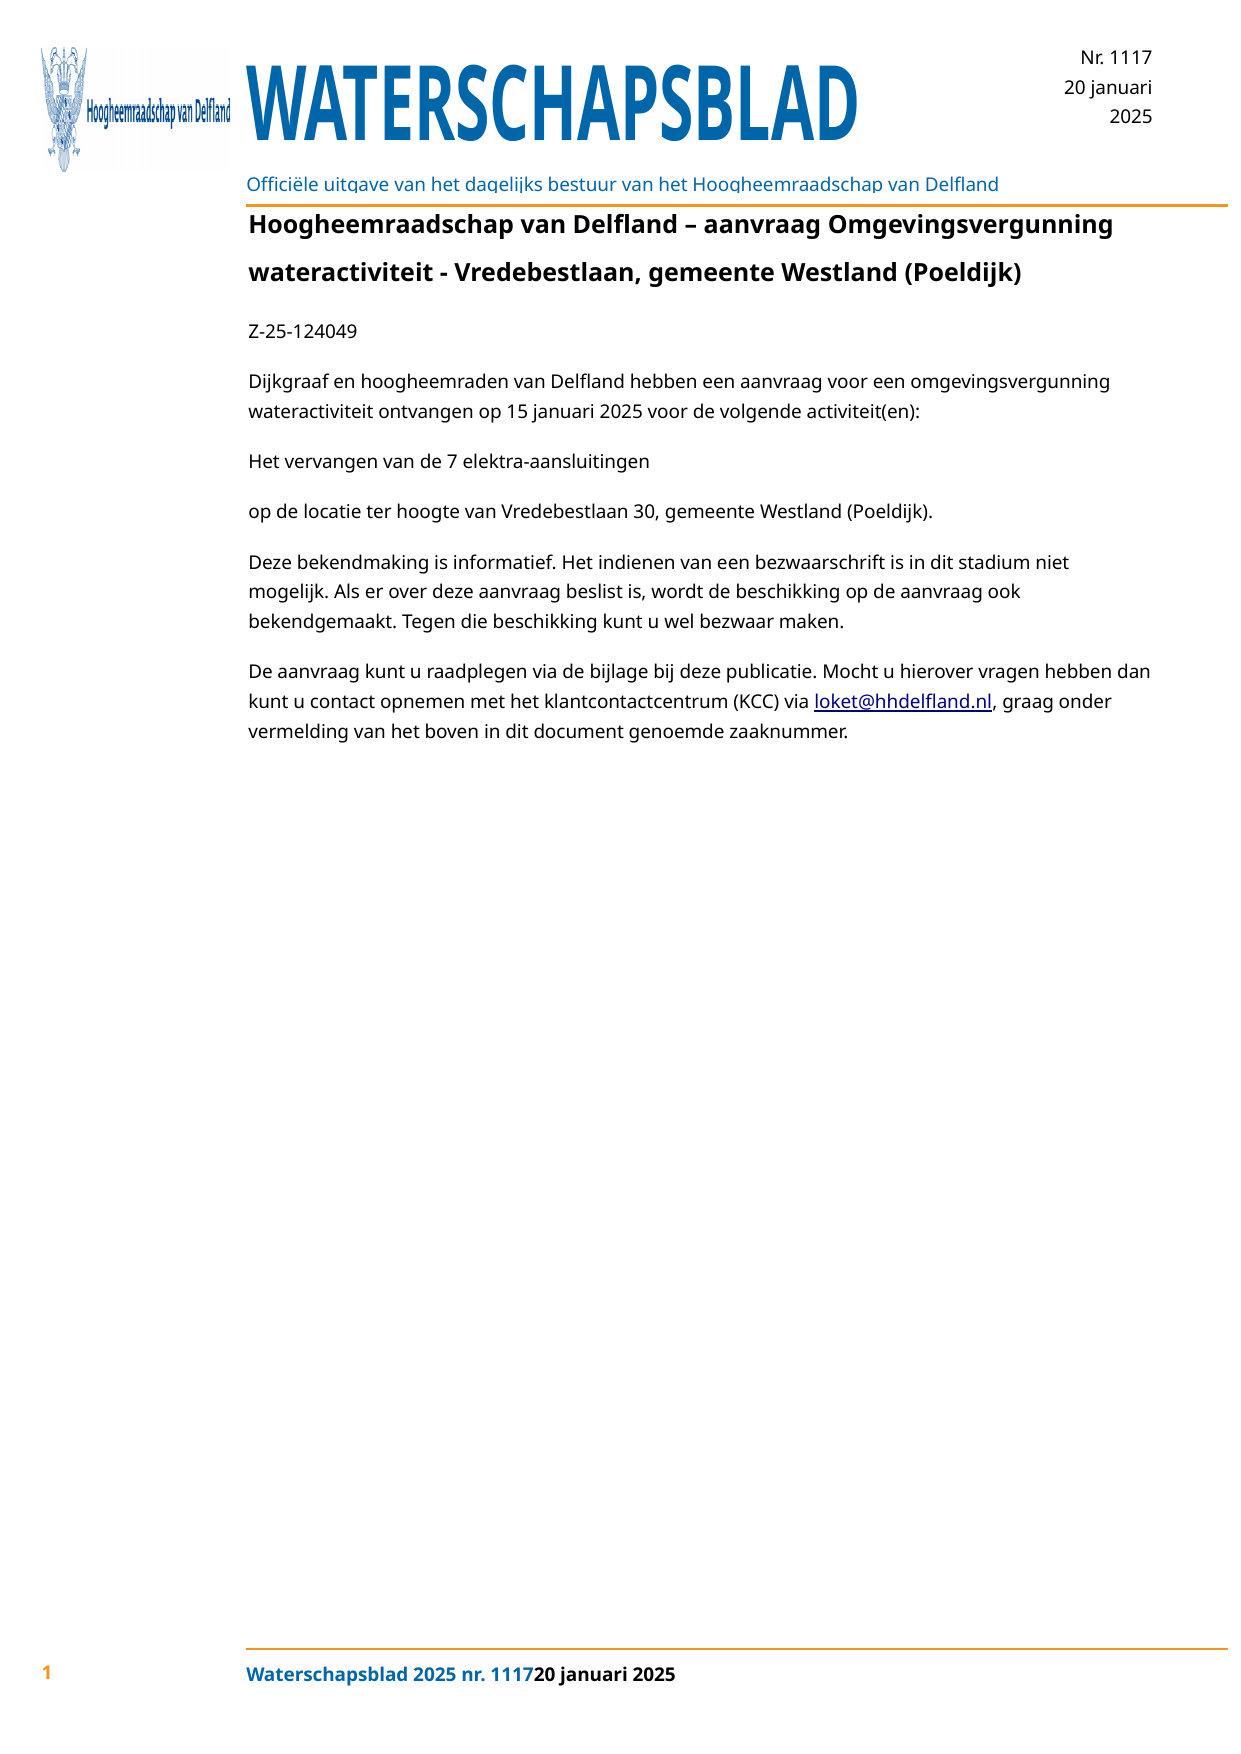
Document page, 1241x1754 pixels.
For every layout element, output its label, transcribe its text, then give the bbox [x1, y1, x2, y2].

text Het vervangen van de 7 elektra-aansluitingen [248, 448, 1152, 474]
text Deze bekendmaking is informatief. Het indienen van een bezwaarschrift is in dit stadium niet mogelijk. Als er over deze aanvraag beslist is, wordt de beschikking op de aanvraag ook bekendgemaakt. Tegen die beschikking kunt u wel bezwaar maken. [248, 549, 1152, 634]
text Hoogheemraadschap van Delfland – aanvraag Omgevingsvergunning wateractiviteit - Vredebestlaan, gemeente Westland (Poeldijk) [248, 207, 1152, 288]
picture [41, 47, 231, 172]
text Dijkgraaf en hoogheemraden van Delfland hebben een aanvraag voor een omgevingsvergunning wateractiviteit ontvangen op 15 januari 2025 voor de volgende activiteit(en): [248, 368, 1152, 424]
text op de locatie ter hoogte van Vredebestlaan 30, gemeente Westland (Poeldijk). [248, 499, 1152, 524]
text De aanvraag kunt u raadplegen via de bijlage bij deze publicatie. Mocht u hierover vragen hebben dan kunt u contact opnemen met het klantcontactcentrum (KCC) via loket@hhdelfland.nl, graag onder vermelding van het boven in dit document genoemde zaaknummer. [248, 659, 1152, 744]
text Z-25-124049 [248, 318, 1152, 344]
